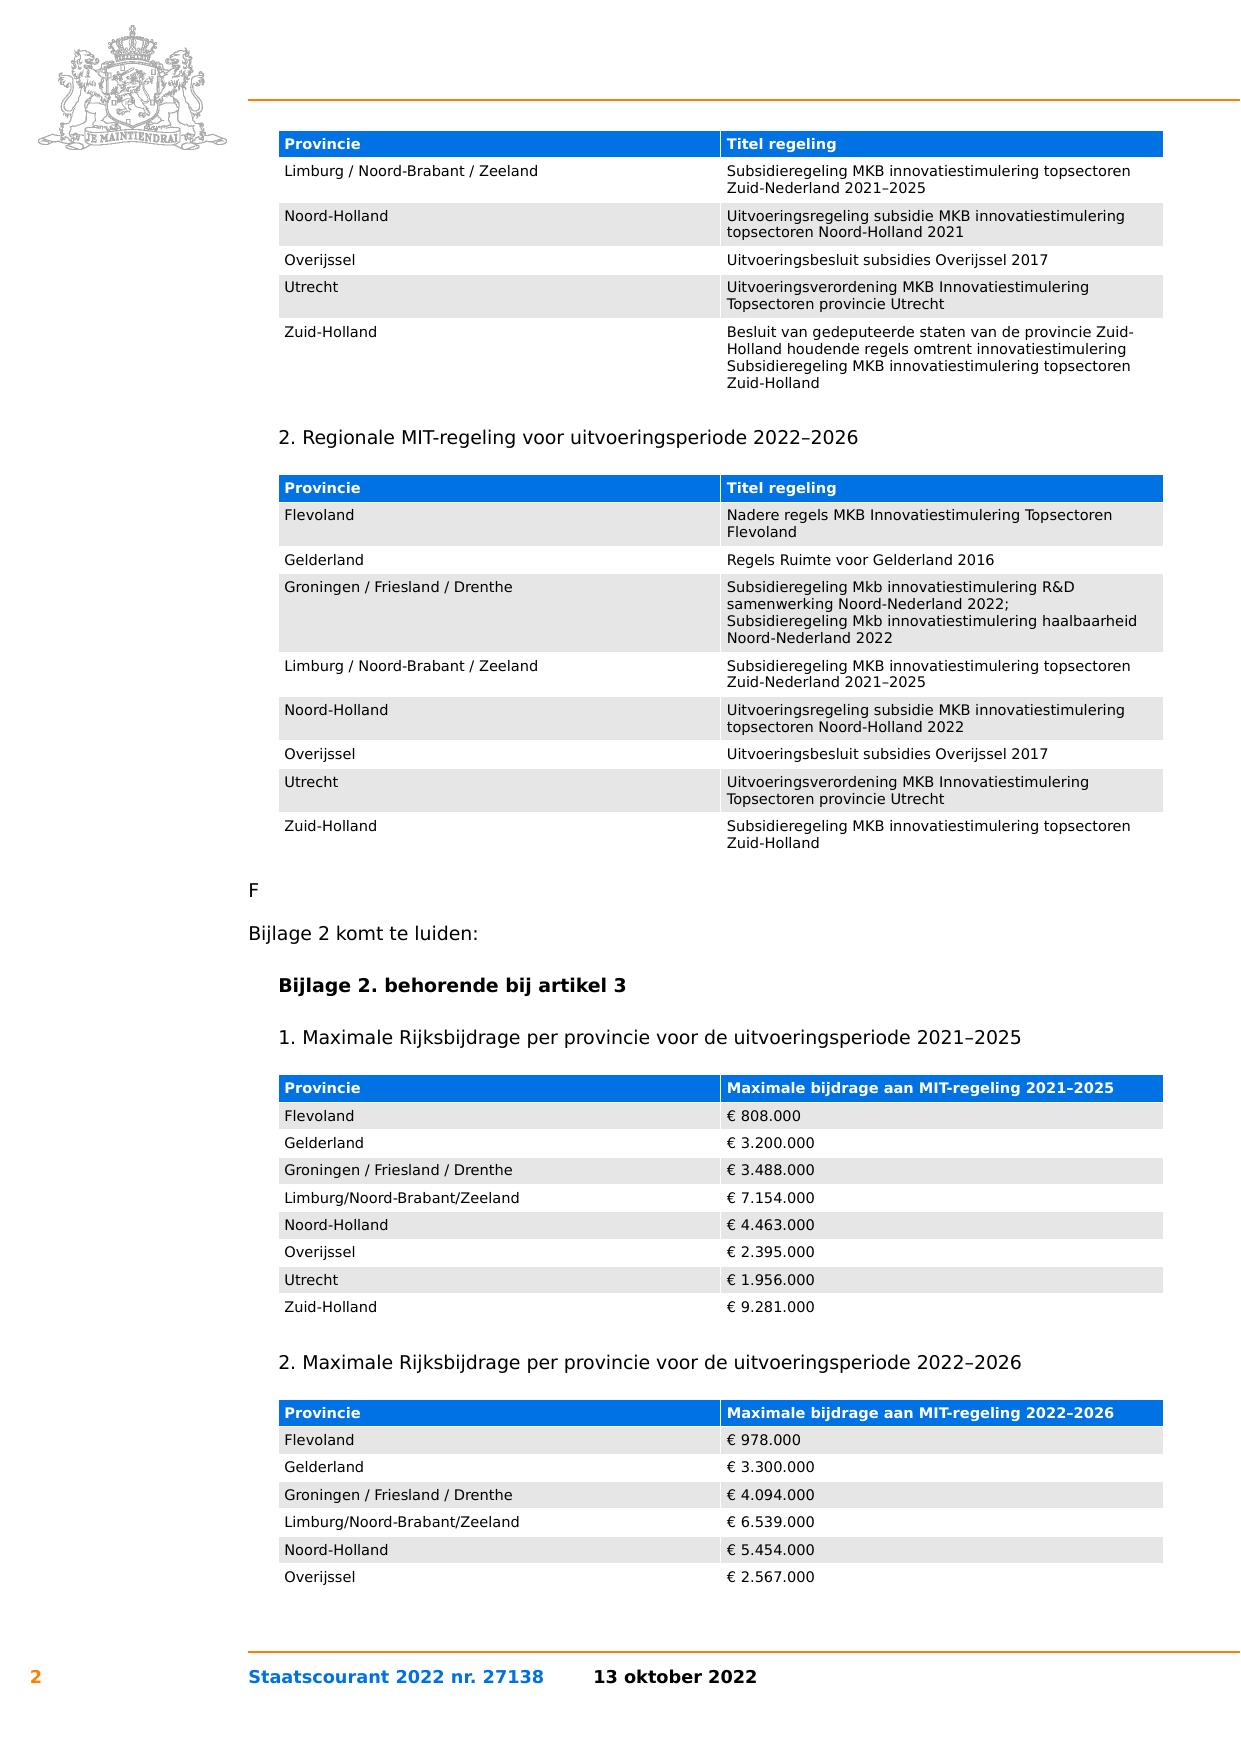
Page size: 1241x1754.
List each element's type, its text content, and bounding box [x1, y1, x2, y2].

table_cell Uitvoeringsbesluit subsidies Overijssel 2017 [721, 247, 1163, 273]
table_cell Regels Ruimte voor Gelderland 2016 [721, 547, 1163, 573]
table_cell € 3.300.000 [721, 1455, 1163, 1481]
table_cell Uitvoeringsregeling subsidie MKB innovatiestimulering topsectoren Noord-Holland 2022 [721, 697, 1163, 740]
table_cell Subsidieregeling MKB innovatiestimulering topsectoren Zuid-Nederland 2021–2025 [721, 653, 1163, 696]
table_cell Uitvoeringsregeling subsidie MKB innovatiestimulering topsectoren Noord-Holland 2021 [721, 203, 1163, 246]
table_cell Limburg / Noord-Brabant / Zeeland [279, 158, 720, 202]
text F [248, 879, 1163, 901]
table_cell € 9.281.000 [721, 1295, 1163, 1321]
table_cell Flevoland [279, 1103, 720, 1129]
table_cell € 6.539.000 [721, 1510, 1163, 1536]
table_cell Noord-Holland [279, 203, 720, 246]
table_header Titel regeling [721, 131, 1163, 157]
table_cell Utrecht [279, 275, 720, 318]
table_cell € 2.395.000 [721, 1240, 1163, 1266]
table_cell Zuid-Holland [279, 319, 720, 396]
table_cell Gelderland [279, 1455, 720, 1481]
text Bijlage 2 komt te luiden: [248, 923, 1163, 945]
subtitle 1. Maximale Rijksbijdrage per provincie voor de uitvoeringsperiode 2021–2025 [278, 1027, 1163, 1049]
table_header Titel regeling [721, 475, 1163, 502]
table_cell € 1.956.000 [721, 1267, 1163, 1293]
subtitle 2. Maximale Rijksbijdrage per provincie voor de uitvoeringsperiode 2022–2026 [278, 1352, 1163, 1374]
table_cell Flevoland [279, 1427, 720, 1454]
table_cell Groningen / Friesland / Drenthe [279, 1158, 720, 1184]
table_cell € 7.154.000 [721, 1185, 1163, 1211]
subtitle 2. Regionale MIT-regeling voor uitvoeringsperiode 2022–2026 [278, 427, 1163, 449]
table_cell Gelderland [279, 1130, 720, 1156]
subtitle Bijlage 2. behorende bij artikel 3 [278, 975, 1163, 997]
table_cell Zuid-Holland [279, 1295, 720, 1321]
table_cell € 978.000 [721, 1427, 1163, 1454]
table_cell Noord-Holland [279, 1212, 720, 1239]
table_cell € 3.488.000 [721, 1158, 1163, 1184]
picture [38, 25, 227, 150]
table_header Maximale bijdrage aan MIT-regeling 2021–2025 [721, 1075, 1163, 1102]
table_header Provincie [279, 1075, 720, 1102]
table_cell Limburg/Noord-Brabant/Zeeland [279, 1185, 720, 1211]
table_header Maximale bijdrage aan MIT-regeling 2022–2026 [721, 1400, 1163, 1426]
table_cell Subsidieregeling Mkb innovatiestimulering R&D samenwerking Noord-Nederland 2022; Subsidieregeling Mkb innovatiestimulering haalbaarheid Noord-Nederland 2022 [721, 574, 1163, 652]
table_cell Overijssel [279, 247, 720, 273]
table_cell Utrecht [279, 1267, 720, 1293]
table_cell Overijssel [279, 1564, 720, 1591]
table_cell € 3.200.000 [721, 1130, 1163, 1156]
table_header Provincie [279, 1400, 720, 1426]
table_cell Uitvoeringsverordening MKB Innovatiestimulering Topsectoren provincie Utrecht [721, 275, 1163, 318]
table_cell Uitvoeringsbesluit subsidies Overijssel 2017 [721, 741, 1163, 768]
table_cell € 4.094.000 [721, 1482, 1163, 1508]
table_header Provincie [279, 475, 720, 502]
table_cell Utrecht [279, 769, 720, 812]
table_cell Overijssel [279, 1240, 720, 1266]
table_cell Limburg / Noord-Brabant / Zeeland [279, 653, 720, 696]
table_cell Subsidieregeling MKB innovatiestimulering topsectoren Zuid-Holland [721, 813, 1163, 857]
table_cell Groningen / Friesland / Drenthe [279, 1482, 720, 1508]
table_header Provincie [279, 131, 720, 157]
table_cell Flevoland [279, 503, 720, 546]
table_cell € 808.000 [721, 1103, 1163, 1129]
table_cell Gelderland [279, 547, 720, 573]
table_cell € 4.463.000 [721, 1212, 1163, 1239]
table_cell Nadere regels MKB Innovatiestimulering Topsectoren Flevoland [721, 503, 1163, 546]
table_cell Besluit van gedeputeerde staten van de provincie Zuid-Holland houdende regels omtrent innovatiestimulering Subsidieregeling MKB innovatiestimulering topsectoren Zuid-Holland [721, 319, 1163, 396]
table_cell Zuid-Holland [279, 813, 720, 857]
table_cell € 5.454.000 [721, 1537, 1163, 1563]
table_cell Noord-Holland [279, 697, 720, 740]
table_cell Subsidieregeling MKB innovatiestimulering topsectoren Zuid-Nederland 2021–2025 [721, 158, 1163, 202]
table_cell Uitvoeringsverordening MKB Innovatiestimulering Topsectoren provincie Utrecht [721, 769, 1163, 812]
table_cell Limburg/Noord-Brabant/Zeeland [279, 1510, 720, 1536]
table_cell Overijssel [279, 741, 720, 768]
table_cell Noord-Holland [279, 1537, 720, 1563]
table_cell € 2.567.000 [721, 1564, 1163, 1591]
table_cell Groningen / Friesland / Drenthe [279, 574, 720, 652]
